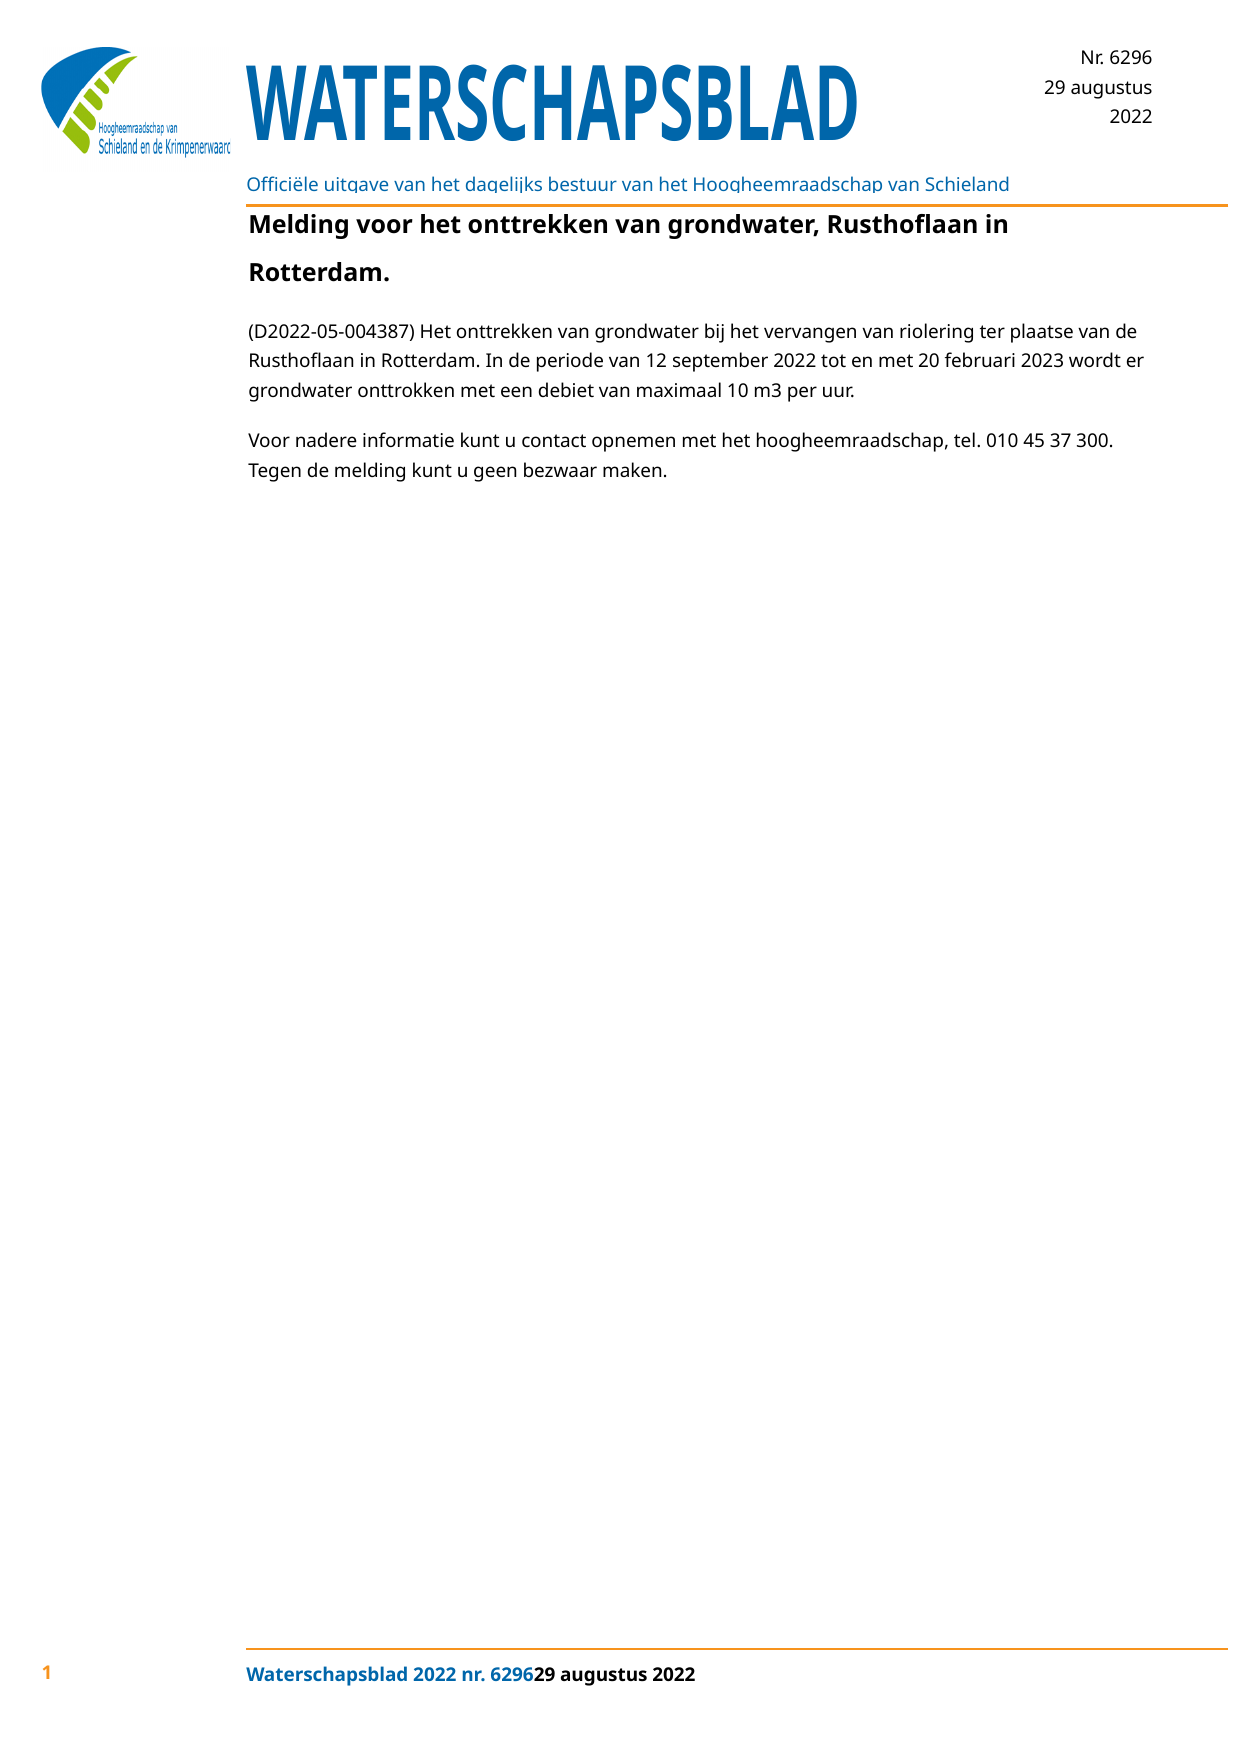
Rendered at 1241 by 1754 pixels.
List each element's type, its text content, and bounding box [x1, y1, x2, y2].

text Melding voor het onttrekken van grondwater, Rusthoflaan in Rotterdam. [248, 207, 1152, 288]
picture [41, 47, 231, 172]
text Voor nadere informatie kunt u contact opnemen met het hoogheemraadschap, tel. 010 45 37 300. Tegen de melding kunt u geen bezwaar maken. [248, 427, 1152, 483]
text (D2022-05-004387) Het onttrekken van grondwater bij het vervangen van riolering ter plaatse van de Rusthoflaan in Rotterdam. In de periode van 12 september 2022 tot en met 20 februari 2023 wordt er grondwater onttrokken met een debiet van maximaal 10 m3 per uur. [248, 318, 1152, 403]
